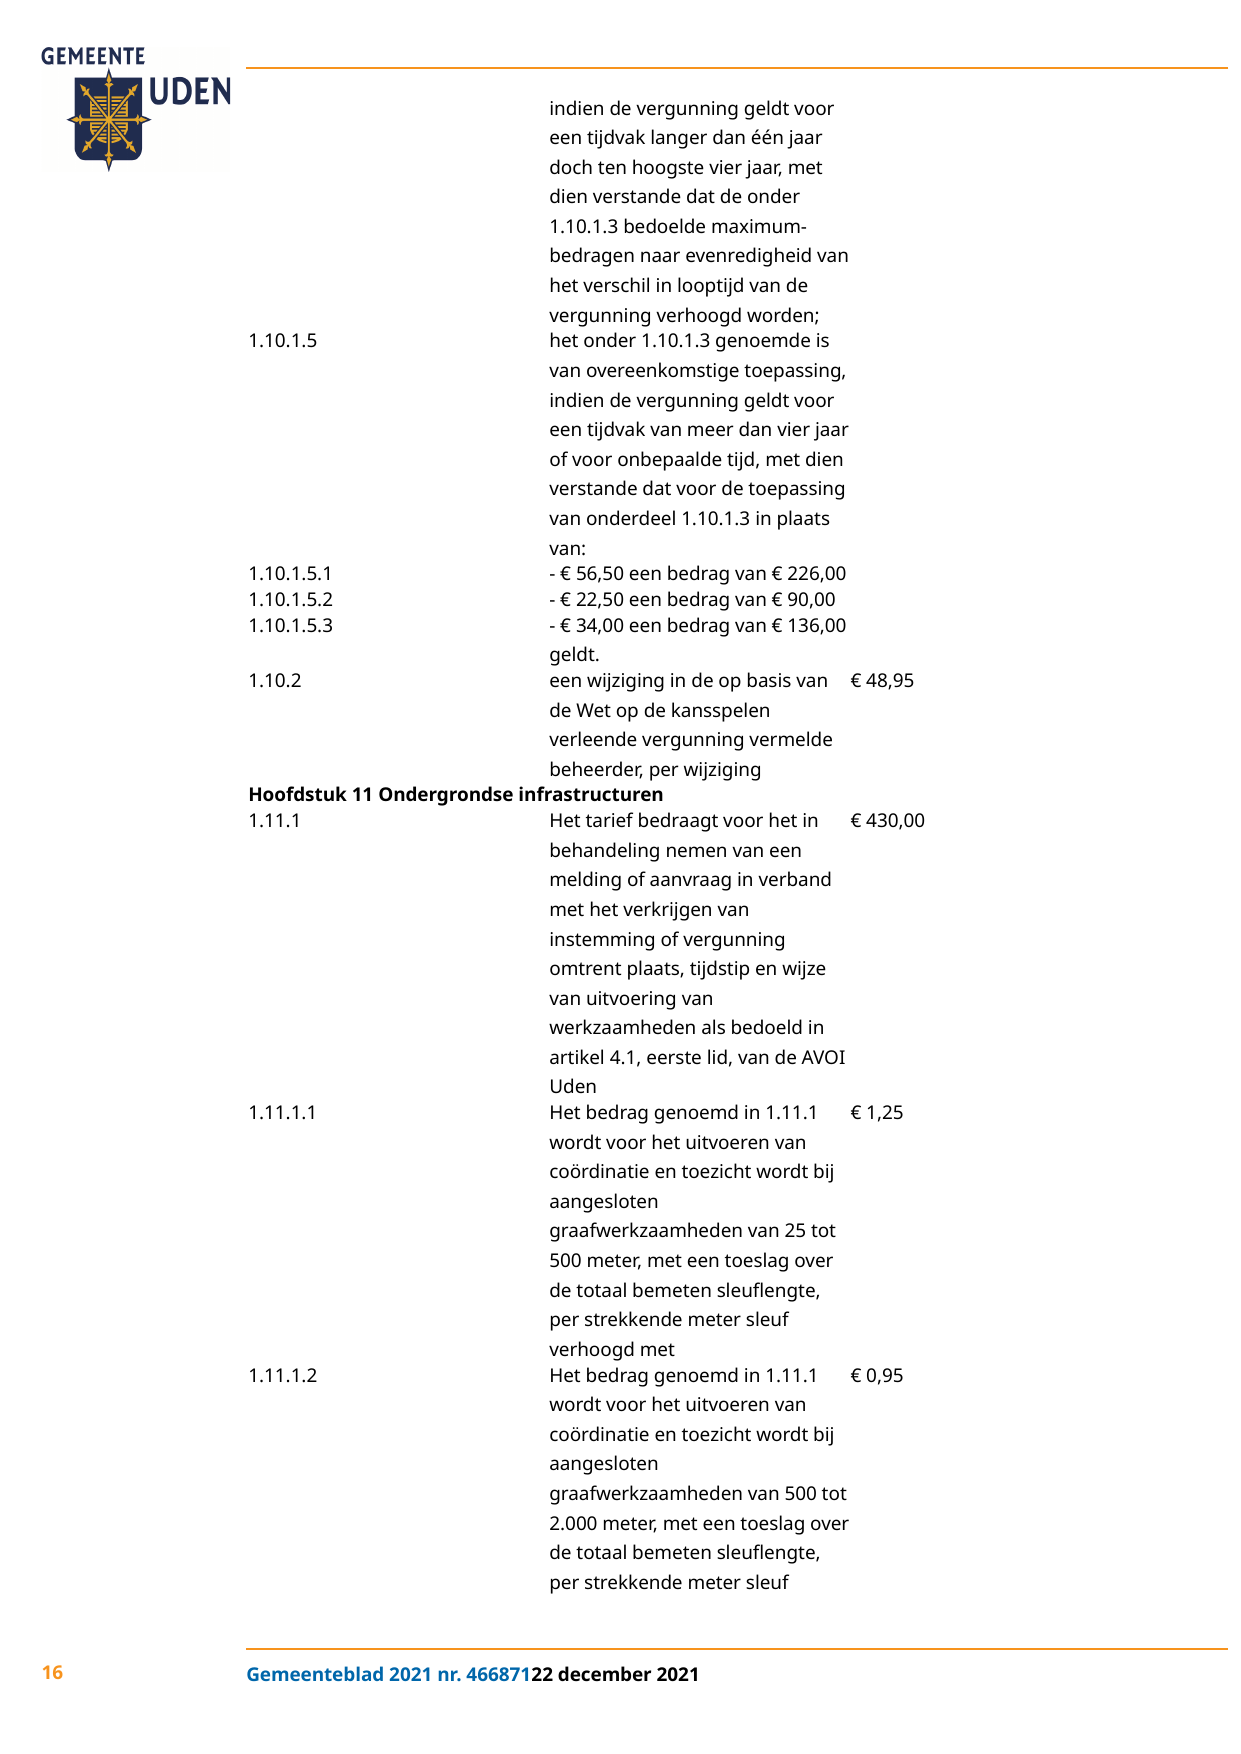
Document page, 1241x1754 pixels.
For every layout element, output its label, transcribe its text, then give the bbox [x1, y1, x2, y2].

table_cell 1.11.1.1 [248, 1099, 549, 1362]
table_cell [850, 612, 1152, 667]
table_cell 1.10.1.5 [248, 328, 549, 560]
table_cell € 48,95 [850, 667, 1152, 782]
table_cell indien de vergunning geldt voor een tijdvak langer dan één jaar doch ten hoogste vier jaar, met dien verstande dat de onder 1.10.1.3 bedoelde maximum-bedragen naar evenredigheid van het verschil in looptijd van de vergunning verhoogd worden; [549, 95, 850, 328]
table_cell [248, 95, 549, 328]
table_cell € 0,95 [850, 1362, 1152, 1594]
table_cell [850, 586, 1152, 612]
table_cell € 430,00 [850, 808, 1152, 1099]
table_cell 1.11.1 [248, 808, 549, 1099]
table_cell Het bedrag genoemd in 1.11.1 wordt voor het uitvoeren van coördinatie en toezicht wordt bij aangesloten graafwerkzaamheden van 25 tot 500 meter, met een toeslag over de totaal bemeten sleuflengte, per strekkende meter sleuf verhoogd met [549, 1099, 850, 1362]
table_cell een wijziging in de op basis van de Wet op de kansspelen verleende vergunning vermelde beheerder, per wijziging [549, 667, 850, 782]
table_cell 1.10.2 [248, 667, 549, 782]
table_cell 1.11.1.2 [248, 1362, 549, 1594]
table_cell 1.10.1.5.2 [248, 586, 549, 612]
table_cell [850, 560, 1152, 586]
table_cell 1.10.1.5.1 [248, 560, 549, 586]
table_cell - € 34,00 een bedrag van € 136,00 geldt. [549, 612, 850, 667]
table_cell Het bedrag genoemd in 1.11.1 wordt voor het uitvoeren van coördinatie en toezicht wordt bij aangesloten graafwerkzaamheden van 500 tot 2.000 meter, met een toeslag over de totaal bemeten sleuflengte, per strekkende meter sleuf [549, 1362, 850, 1594]
table_cell Hoofdstuk 11 Ondergrondse infrastructuren [248, 782, 1152, 807]
picture [41, 47, 231, 172]
table_cell - € 22,50 een bedrag van € 90,00 [549, 586, 850, 612]
table_cell 1.10.1.5.3 [248, 612, 549, 667]
table_cell - € 56,50 een bedrag van € 226,00 [549, 560, 850, 586]
table_cell Het tarief bedraagt voor het in behandeling nemen van een melding of aanvraag in verband met het verkrijgen van instemming of vergunning omtrent plaats, tijdstip en wijze van uitvoering van werkzaamheden als bedoeld in artikel 4.1, eerste lid, van de AVOI Uden [549, 808, 850, 1099]
table_cell het onder 1.10.1.3 genoemde is van overeenkomstige toepassing, indien de vergunning geldt voor een tijdvak van meer dan vier jaar of voor onbepaalde tijd, met dien verstande dat voor de toepassing van onderdeel 1.10.1.3 in plaats van: [549, 328, 850, 560]
table_cell € 1,25 [850, 1099, 1152, 1362]
table_cell [850, 328, 1152, 560]
table_cell [850, 95, 1152, 328]
